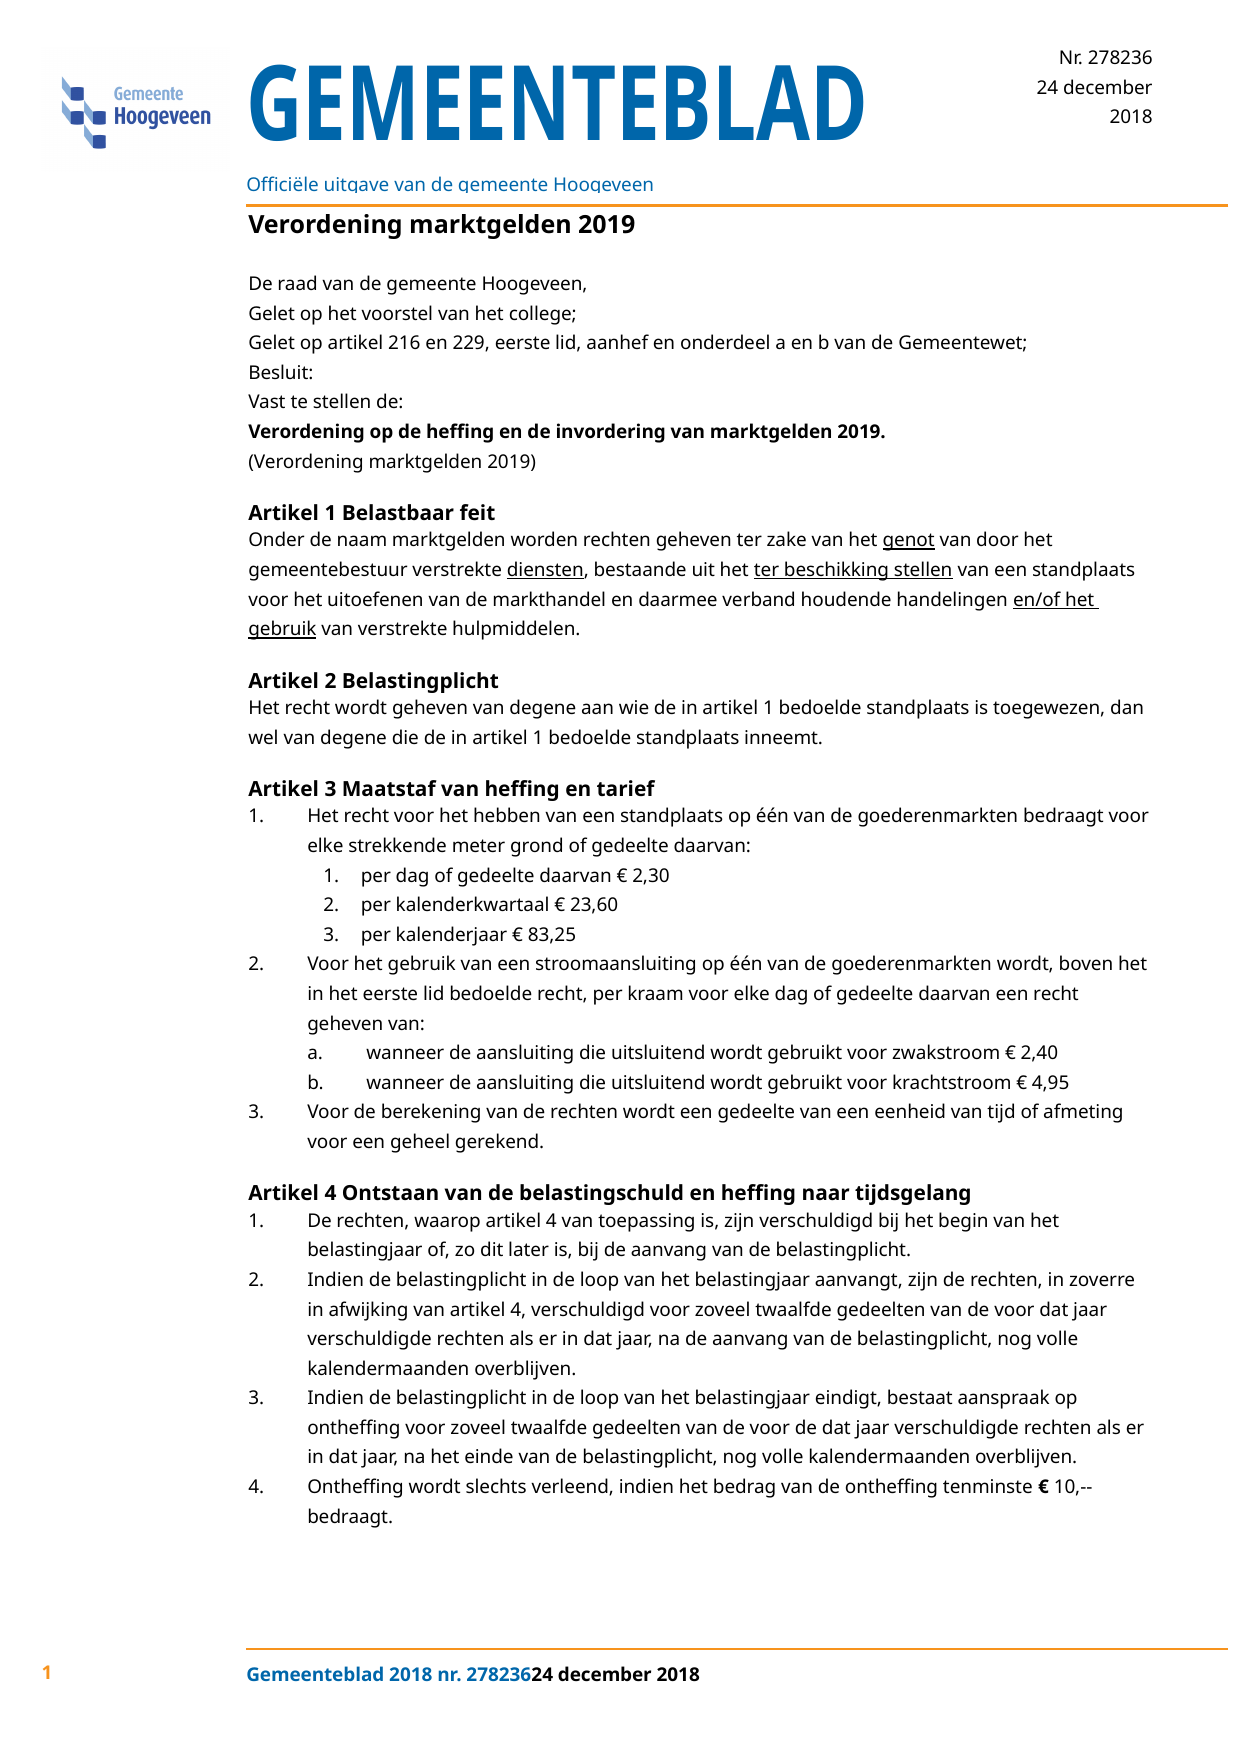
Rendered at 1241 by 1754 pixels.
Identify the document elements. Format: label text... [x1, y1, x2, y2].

text Gelet op het voorstel van het college; [248, 300, 1152, 326]
list wanneer de aansluiting die uitsluitend wordt gebruikt voor zwakstroom € 2,40 [307, 1039, 1152, 1065]
text Artikel 4 Ontstaan van de belastingschuld en heffing naar tijdsgelang [248, 1178, 1152, 1207]
text Artikel 3 Maatstaf van heffing en tarief [248, 774, 1152, 803]
text Artikel 1 Belastbaar feit [248, 498, 1152, 527]
text Vast te stellen de: [248, 389, 1152, 414]
text (Verordening marktgelden 2019) [248, 448, 1152, 473]
list Indien de belastingplicht in de loop van het belastingjaar eindigt, bestaat aanspraak op ontheffing voor zoveel twaalfde gedeelten van de voor de dat jaar verschuldigde rechten als er in dat jaar, na het einde van de belastingplicht, nog volle kalendermaanden overblijven. [248, 1384, 1152, 1469]
list Voor het gebruik van een stroomaansluiting op één van de goederenmarkten wordt, boven het in het eerste lid bedoelde recht, per kraam voor elke dag of gedeelte daarvan een recht geheven van: [248, 951, 1152, 1036]
text Verordening op de heffing en de invordering van marktgelden 2019. [248, 418, 1152, 444]
list De rechten, waarop artikel 4 van toepassing is, zijn verschuldigd bij het begin van het belastingjaar of, zo dit later is, bij de aanvang van de belastingplicht. [248, 1207, 1152, 1262]
text Onder de naam marktgelden worden rechten geheven ter zake van het genot van door het gemeentebestuur verstrekte diensten, bestaande uit het ter beschikking stellen van een standplaats voor het uitoefenen van de markthandel en daarmee verband houdende handelingen en/of het gebruik van verstrekte hulpmiddelen. [248, 527, 1152, 641]
picture [41, 47, 231, 172]
list per kalenderkwartaal € 23,60 [323, 891, 1152, 917]
list Indien de belastingplicht in de loop van het belastingjaar aanvangt, zijn de rechten, in zoverre in afwijking van artikel 4, verschuldigd voor zoveel twaalfde gedeelten van de voor dat jaar verschuldigde rechten als er in dat jaar, na de aanvang van de belastingplicht, nog volle kalendermaanden overblijven. [248, 1266, 1152, 1381]
list wanneer de aansluiting die uitsluitend wordt gebruikt voor krachtstroom € 4,95 [307, 1069, 1152, 1095]
text De raad van de gemeente Hoogeveen, [248, 270, 1152, 296]
text Besluit: [248, 359, 1152, 385]
text Het recht wordt geheven van degene aan wie de in artikel 1 bedoelde standplaats is toegewezen, dan wel van degene die de in artikel 1 bedoelde standplaats inneemt. [248, 694, 1152, 749]
list Het recht voor het hebben van een standplaats op één van de goederenmarkten bedraagt voor elke strekkende meter grond of gedeelte daarvan: [248, 803, 1152, 858]
text Verordening marktgelden 2019 [248, 207, 1152, 241]
list Voor de berekening van de rechten wordt een gedeelte van een eenheid van tijd of afmeting voor een geheel gerekend. [248, 1098, 1152, 1154]
list Ontheffing wordt slechts verleend, indien het bedrag van de ontheffing tenminste € 10,-- bedraagt. [248, 1473, 1152, 1528]
list per dag of gedeelte daarvan € 2,30 [323, 862, 1152, 888]
text Artikel 2 Belastingplicht [248, 666, 1152, 694]
list per kalenderjaar € 83,25 [323, 921, 1152, 947]
text Gelet op artikel 216 en 229, eerste lid, aanhef en onderdeel a en b van de Gemeentewet; [248, 329, 1152, 355]
